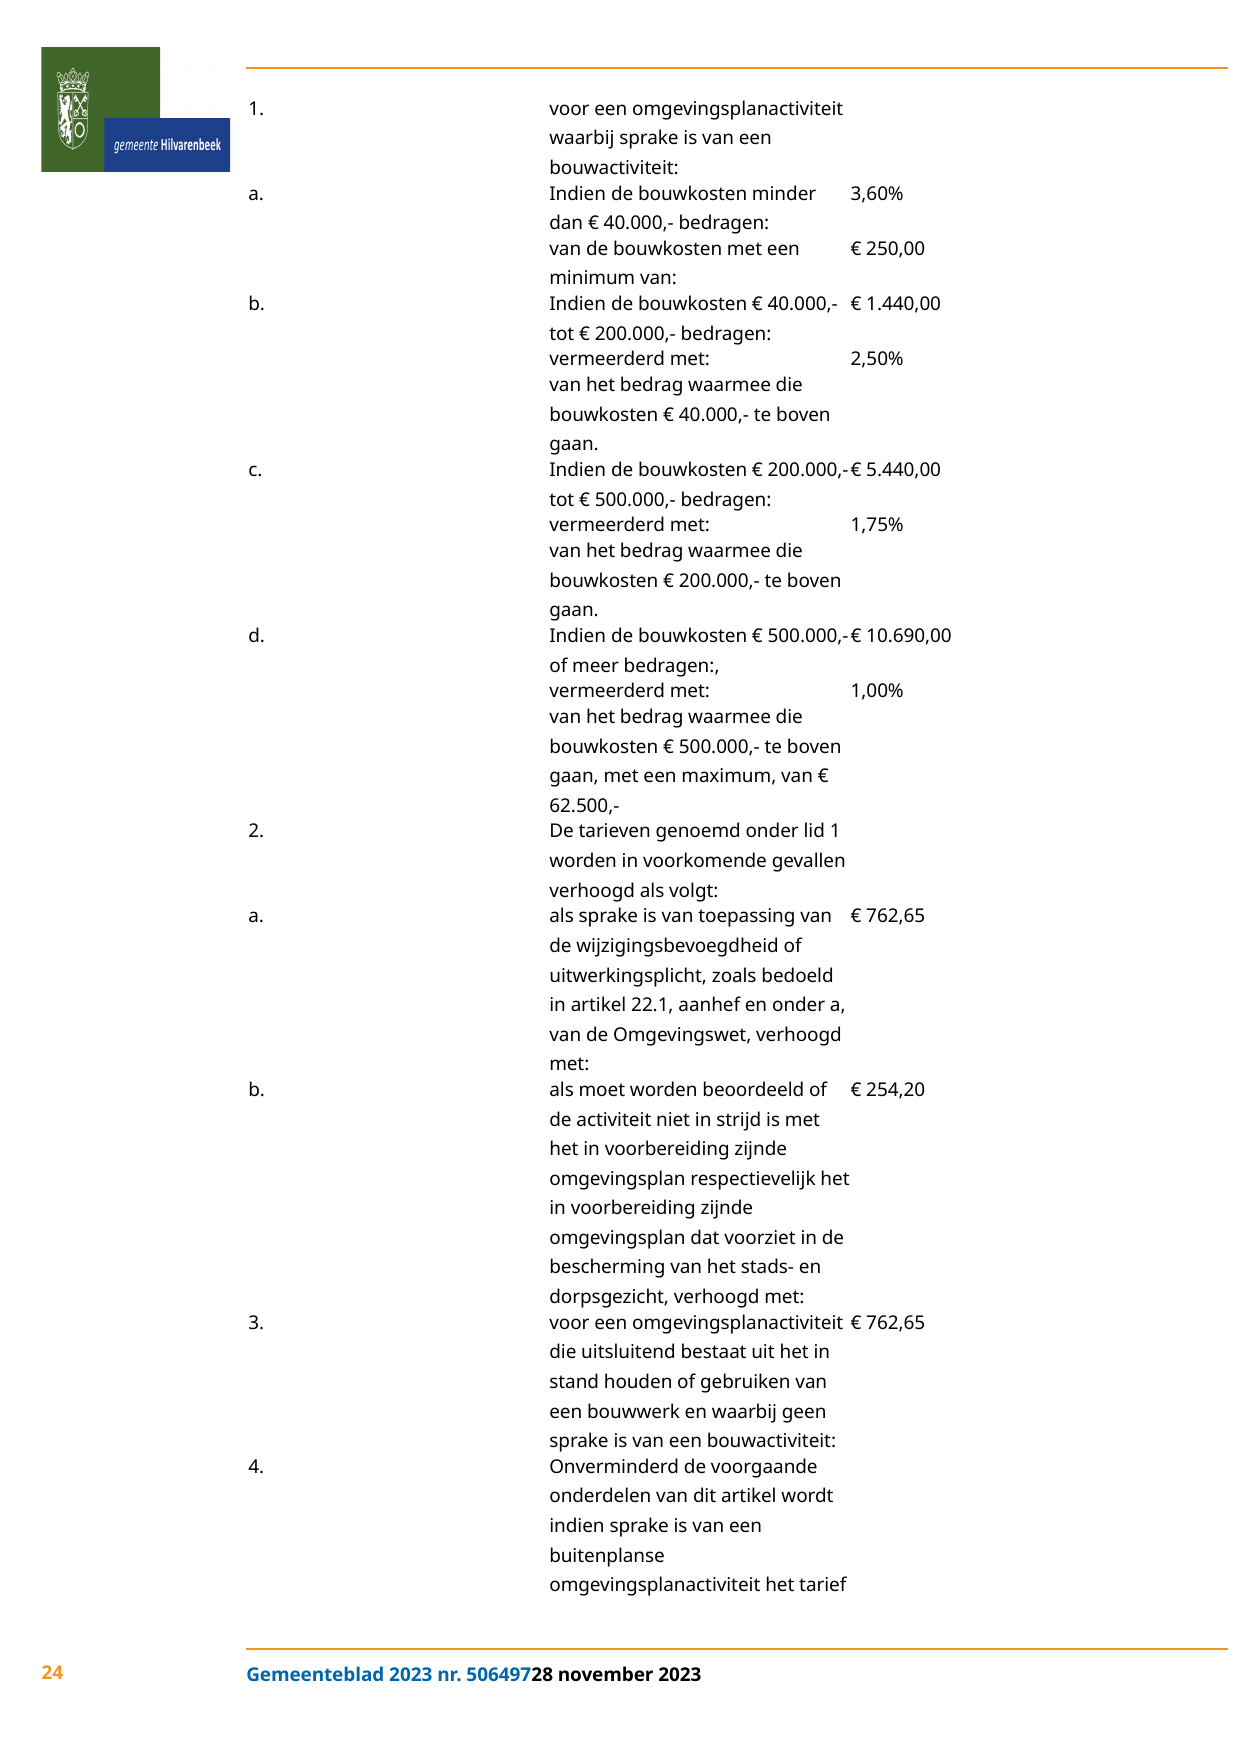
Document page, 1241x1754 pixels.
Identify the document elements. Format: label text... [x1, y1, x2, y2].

table_cell 4. [248, 1453, 549, 1597]
table_cell Indien de bouwkosten € 200.000,-tot € 500.000,- bedragen: [549, 456, 850, 512]
table_cell 2. [248, 818, 549, 903]
table_cell a. [248, 903, 549, 1076]
table_cell 2,50% [850, 346, 1152, 371]
table_cell [248, 537, 549, 622]
table_cell van het bedrag waarmee die bouwkosten € 200.000,- te boven gaan. [549, 537, 850, 622]
table_cell € 10.690,00 [850, 622, 1152, 677]
table_cell De tarieven genoemd onder lid 1 worden in voorkomende gevallen verhoogd als volgt: [549, 818, 850, 903]
table_cell Indien de bouwkosten € 40.000,-tot € 200.000,- bedragen: [549, 290, 850, 346]
table_cell [850, 95, 1152, 180]
table_cell [248, 346, 549, 371]
table_cell b. [248, 290, 549, 346]
table_cell b. [248, 1076, 549, 1309]
table_cell Onverminderd de voorgaande onderdelen van dit artikel wordt indien sprake is van een buitenplanse omgevingsplanactiviteit het tarief [549, 1453, 850, 1597]
table_cell € 762,65 [850, 903, 1152, 1076]
table_cell € 254,20 [850, 1076, 1152, 1309]
table_cell vermeerderd met: [549, 346, 850, 371]
table_cell [850, 703, 1152, 818]
table_cell Indien de bouwkosten € 500.000,-of meer bedragen:, [549, 622, 850, 677]
table_cell [248, 512, 549, 537]
table_cell € 250,00 [850, 235, 1152, 290]
table_cell 1,00% [850, 678, 1152, 703]
table_cell van de bouwkosten met een minimum van: [549, 235, 850, 290]
table_cell vermeerderd met: [549, 512, 850, 537]
table_cell vermeerderd met: [549, 678, 850, 703]
table_cell als sprake is van toepassing van de wijzigingsbevoegdheid of uitwerkingsplicht, zoals bedoeld in artikel 22.1, aanhef en onder a, van de Omgevingswet, verhoogd met: [549, 903, 850, 1076]
table_cell [850, 1453, 1152, 1597]
table_cell a. [248, 180, 549, 235]
table_cell € 5.440,00 [850, 456, 1152, 512]
table_cell voor een omgevingsplanactiviteit waarbij sprake is van een bouwactiviteit: [549, 95, 850, 180]
table_cell van het bedrag waarmee die bouwkosten € 500.000,- te boven gaan, met een maximum, van € 62.500,- [549, 703, 850, 818]
table_cell 3. [248, 1309, 549, 1453]
table_cell als moet worden beoordeeld of de activiteit niet in strijd is met het in voorbereiding zijnde omgevingsplan respectievelijk het in voorbereiding zijnde omgevingsplan dat voorziet in de bescherming van het stads- en dorpsgezicht, verhoogd met: [549, 1076, 850, 1309]
table_cell [850, 537, 1152, 622]
table_cell [248, 235, 549, 290]
table_cell 3,60% [850, 180, 1152, 235]
picture [41, 47, 231, 172]
table_cell d. [248, 622, 549, 677]
table_cell [248, 371, 549, 456]
table_cell [248, 703, 549, 818]
table_cell c. [248, 456, 549, 512]
table_cell 1,75% [850, 512, 1152, 537]
table_cell € 1.440,00 [850, 290, 1152, 346]
table_cell [248, 678, 549, 703]
table_cell [850, 371, 1152, 456]
table_cell € 762,65 [850, 1309, 1152, 1453]
table_cell van het bedrag waarmee die bouwkosten € 40.000,- te boven gaan. [549, 371, 850, 456]
table_cell Indien de bouwkosten minder dan € 40.000,- bedragen: [549, 180, 850, 235]
table_cell 1. [248, 95, 549, 180]
table_cell voor een omgevingsplanactiviteit die uitsluitend bestaat uit het in stand houden of gebruiken van een bouwwerk en waarbij geen sprake is van een bouwactiviteit: [549, 1309, 850, 1453]
table_cell [850, 818, 1152, 903]
